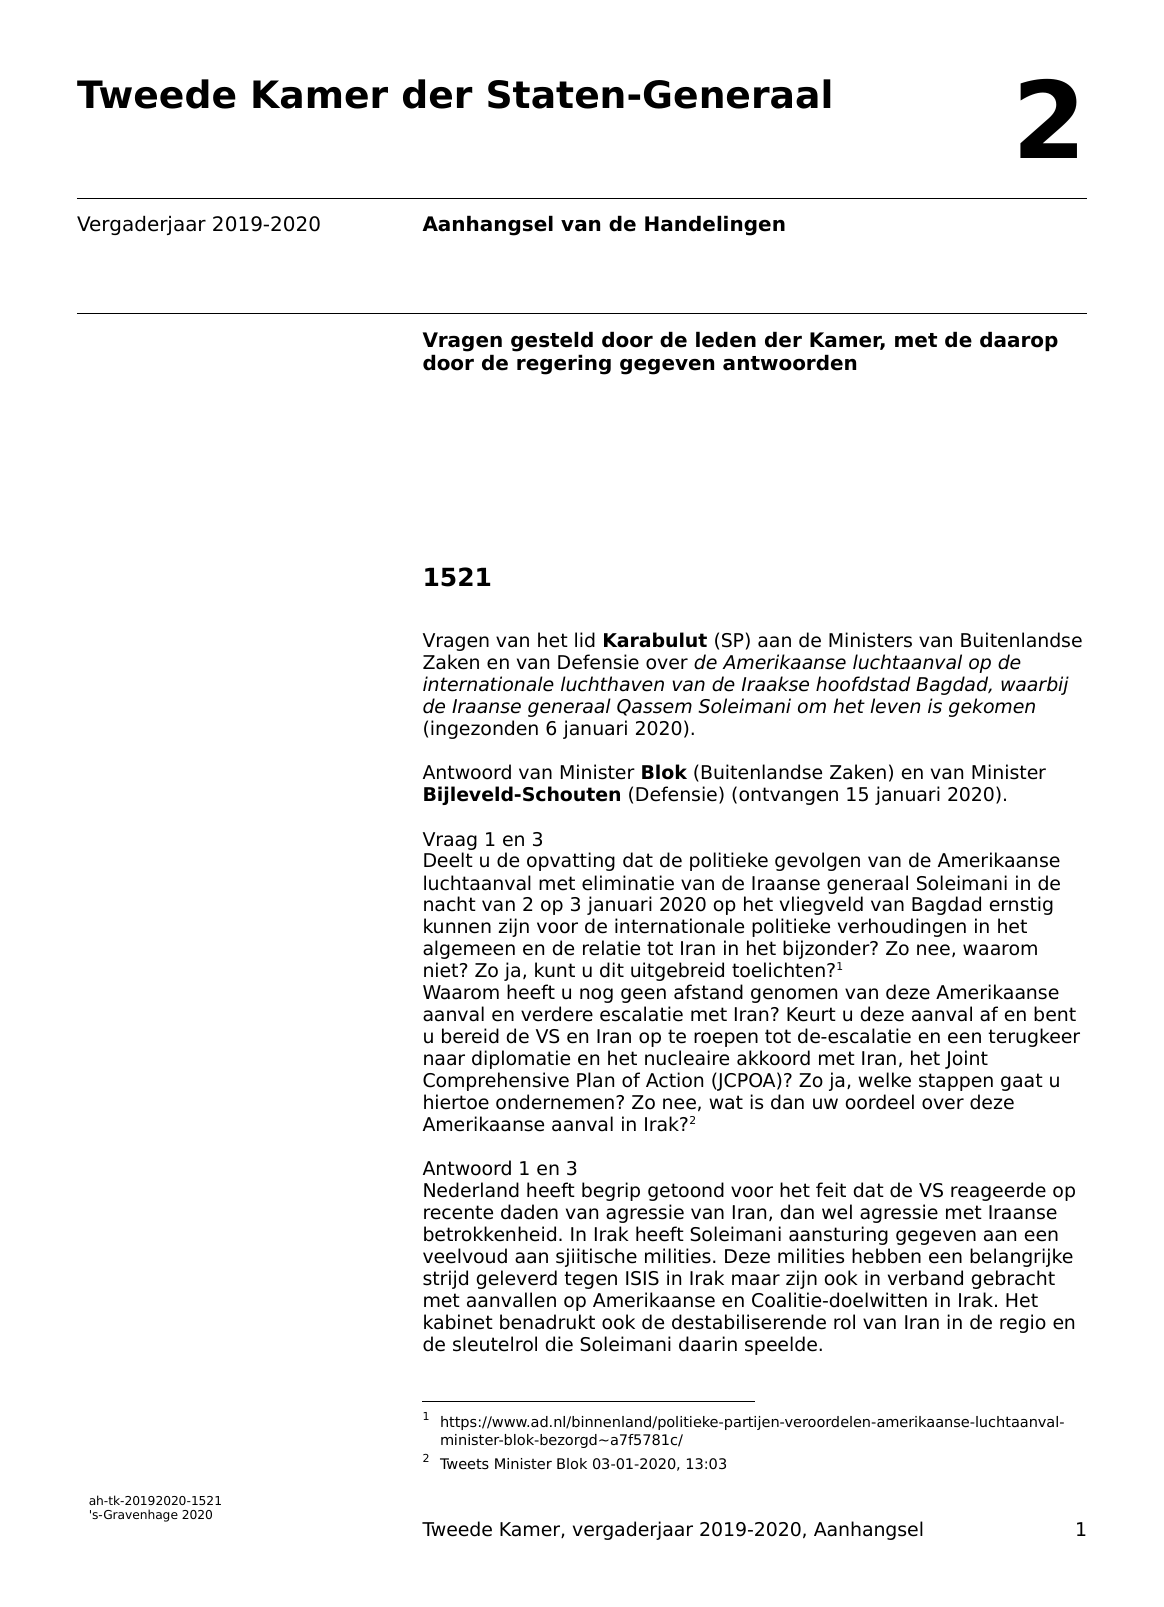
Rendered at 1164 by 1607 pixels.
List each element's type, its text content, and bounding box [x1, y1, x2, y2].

text Antwoord van Minister Blok (Buitenlandse Zaken) en van Minister Bijleveld-Schouten (Defensie) (ontvangen 15 januari 2020). [422, 762, 1087, 806]
text 's-Gravenhage 2020 [88, 1508, 323, 1522]
table_cell Aanhangsel van de Handelingen [422, 199, 1087, 313]
table_header Tweede Kamer der Staten-Generaal [77, 59, 886, 198]
table_cell Vragen gesteld door de leden der Kamer, met de daarop door de regering gegeven antwoorden [422, 314, 1087, 375]
text Nederland heeft begrip getoond voor het feit dat de VS reageerde op recente daden van agressie van Iran, dan wel agressie met Iraanse betrokkenheid. In Irak heeft Soleimani aansturing gegeven aan een veelvoud aan sjiitische milities. Deze milities hebben een belangrijke strijd geleverd tegen ISIS in Irak maar zijn ook in verband gebracht met aanvallen op Amerikaanse en Coalitie-doelwitten in Irak. Het kabinet benadrukt ook de destabiliserende rol van Iran in de regio en de sleutelrol die Soleimani daarin speelde. [422, 1180, 1087, 1356]
text Vraag 1 en 3 [422, 828, 1087, 850]
text Waarom heeft u nog geen afstand genomen van deze Amerikaanse aanval en verdere escalatie met Iran? Keurt u deze aanval af en bent u bereid de VS en Iran op te roepen tot de-escalatie en een terugkeer naar diplomatie en het nucleaire akkoord met Iran, het Joint Comprehensive Plan of Action (JCPOA)? Zo ja, welke stappen gaat u hiertoe ondernemen? Zo nee, wat is dan uw oordeel over deze Amerikaanse aanval in Irak? [422, 982, 1087, 1136]
text Antwoord 1 en 3 [422, 1158, 1087, 1180]
table_cell [77, 314, 422, 375]
text https://www.ad.nl/binnenland/politieke-partijen-veroordelen-amerikaanse-luchtaanval-minister-blok-bezorgd~a7f5781c/ [422, 1410, 1087, 1449]
table_cell Vergaderjaar 2019-2020 [77, 199, 422, 313]
text ah-tk-20192020-1521 [88, 1494, 323, 1508]
text Deelt u de opvatting dat de politieke gevolgen van de Amerikaanse luchtaanval met eliminatie van de Iraanse generaal Soleimani in de nacht van 2 op 3 januari 2020 op het vliegveld van Bagdad ernstig kunnen zijn voor de internationale politieke verhoudingen in het algemeen en de relatie tot Iran in het bijzonder? Zo nee, waarom niet? Zo ja, kunt u dit uitgebreid toelichten? [422, 850, 1087, 982]
table_header 2 [886, 59, 1087, 198]
text 1521 [422, 563, 1087, 592]
text Vragen van het lid Karabulut (SP) aan de Ministers van Buitenlandse Zaken en van Defensie over de Amerikaanse luchtaanval op de internationale luchthaven van de Iraakse hoofdstad Bagdad, waarbij de Iraanse generaal Qassem Soleimani om het leven is gekomen (ingezonden 6 januari 2020). [422, 630, 1087, 740]
text Tweets Minister Blok 03-01-2020, 13:03 [422, 1452, 1087, 1474]
